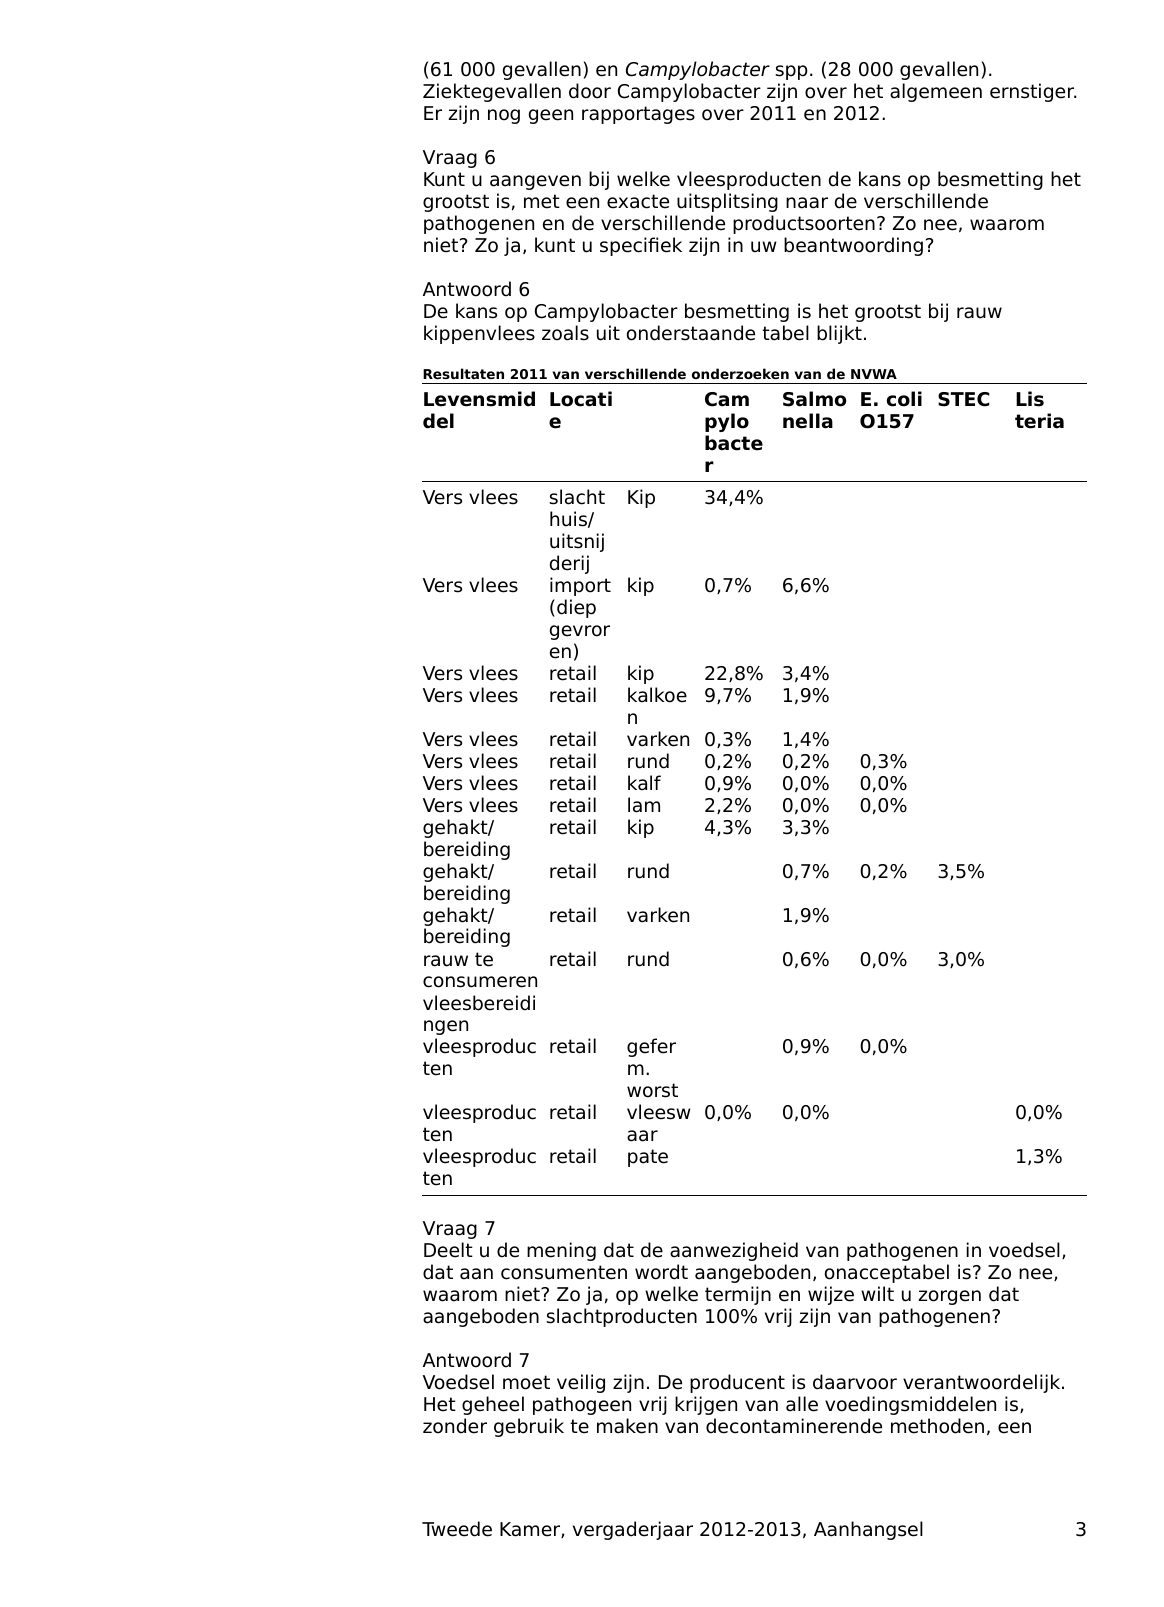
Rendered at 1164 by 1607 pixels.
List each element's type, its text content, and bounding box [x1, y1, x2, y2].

text Vraag 6 [422, 147, 1087, 169]
table_cell [698, 949, 776, 1036]
table_cell 0,0% [776, 1102, 853, 1146]
table_cell [1009, 751, 1087, 773]
table_cell [1009, 861, 1087, 904]
table_cell Cam pylo bacter [698, 384, 776, 481]
table_cell [1009, 773, 1087, 794]
table_cell Lis teria [1009, 384, 1087, 481]
table_cell [698, 1036, 776, 1102]
text Kunt u aangeven bij welke vleesproducten de kans op besmetting het grootst is, met een exacte uitsplitsing naar de verschillende pathogenen en de verschillende productsoorten? Zo nee, waarom niet? Zo ja, kunt u specifiek zijn in uw beantwoording? [422, 169, 1087, 257]
table_cell [931, 663, 1009, 685]
table_cell STEC [931, 384, 1009, 481]
table_cell 0,3% [698, 729, 776, 751]
table_cell Vers vlees [422, 795, 543, 817]
table_cell 0,0% [854, 773, 931, 794]
table_cell retail [543, 773, 620, 794]
table_cell 1,9% [776, 905, 853, 948]
table_cell rauw te consumeren vleesbereidingen [422, 949, 543, 1036]
text Vraag 7 [422, 1218, 1087, 1240]
table_cell 0,0% [698, 1102, 776, 1146]
table_cell kip [620, 817, 698, 861]
table_cell import (diep gevroren) [543, 575, 620, 663]
table_cell slachthuis/ uitsnijderij [543, 482, 620, 575]
table_cell 0,7% [698, 575, 776, 663]
table_cell 3,0% [931, 949, 1009, 1036]
table_cell [698, 1146, 776, 1195]
table_cell [1009, 949, 1087, 1036]
text (61 000 gevallen) en Campylobacter spp. (28 000 gevallen). Ziektegevallen door Campylobacter zijn over het algemeen ernstiger. Er zijn nog geen rapportages over 2011 en 2012. [422, 59, 1087, 125]
table_cell retail [543, 729, 620, 751]
table_cell 0,0% [854, 795, 931, 817]
table_cell 0,2% [698, 751, 776, 773]
table_cell [1009, 482, 1087, 575]
table_cell [931, 1102, 1009, 1146]
table_cell retail [543, 949, 620, 1036]
table_cell [854, 482, 931, 575]
table_cell 4,3% [698, 817, 776, 861]
table_cell 2,2% [698, 795, 776, 817]
table_cell retail [543, 663, 620, 685]
table_cell Vers vlees [422, 685, 543, 729]
table_cell [1009, 575, 1087, 663]
table_cell [931, 795, 1009, 817]
table_cell geferm. worst [620, 1036, 698, 1102]
table_cell lam [620, 795, 698, 817]
table_cell [931, 817, 1009, 861]
table_cell 0,2% [854, 861, 931, 904]
table_cell [854, 685, 931, 729]
table_cell Vers vlees [422, 773, 543, 794]
table_cell kip [620, 575, 698, 663]
table_cell Kip [620, 482, 698, 575]
table_cell Locatie [543, 384, 620, 481]
table_cell 0,0% [776, 795, 853, 817]
table_cell [698, 861, 776, 904]
table_cell [931, 905, 1009, 948]
table_cell 0,9% [698, 773, 776, 794]
table_cell retail [543, 795, 620, 817]
table_cell [620, 384, 698, 481]
table_cell E. coli O157 [854, 384, 931, 481]
table_cell 0,6% [776, 949, 853, 1036]
text Deelt u de mening dat de aanwezigheid van pathogenen in voedsel, dat aan consumenten wordt aangeboden, onacceptabel is? Zo nee, waarom niet? Zo ja, op welke termijn en wijze wilt u zorgen dat aangeboden slachtproducten 100% vrij zijn van pathogenen? [422, 1240, 1087, 1328]
table_cell [931, 685, 1009, 729]
table_cell [1009, 729, 1087, 751]
text Antwoord 7 [422, 1350, 1087, 1372]
table_cell gehakt/bereiding [422, 861, 543, 904]
table_cell varken [620, 905, 698, 948]
table_cell [776, 482, 853, 575]
table_cell [854, 817, 931, 861]
table_cell [931, 575, 1009, 663]
table_cell retail [543, 905, 620, 948]
table_cell 0,0% [854, 949, 931, 1036]
table_header Resultaten 2011 van verschillende onderzoeken van de NVWA [422, 367, 1087, 383]
table_cell retail [543, 1146, 620, 1195]
table_cell Levensmiddel [422, 384, 543, 481]
table_cell rund [620, 751, 698, 773]
table_cell 34,4% [698, 482, 776, 575]
table_cell [1009, 795, 1087, 817]
table_cell rund [620, 861, 698, 904]
table_cell kalkoen [620, 685, 698, 729]
table_cell [931, 751, 1009, 773]
table_cell pate [620, 1146, 698, 1195]
table_cell [931, 729, 1009, 751]
table_cell 3,3% [776, 817, 853, 861]
table_cell [776, 1146, 853, 1195]
table_cell 3,5% [931, 861, 1009, 904]
table_cell [931, 1146, 1009, 1195]
table_cell retail [543, 751, 620, 773]
table_cell 6,6% [776, 575, 853, 663]
text De kans op Campylobacter besmetting is het grootst bij rauw kippenvlees zoals uit onderstaande tabel blijkt. [422, 301, 1087, 345]
table_cell varken [620, 729, 698, 751]
table_cell kalf [620, 773, 698, 794]
table_cell [854, 575, 931, 663]
table_cell [1009, 905, 1087, 948]
table_cell vleesproducten [422, 1146, 543, 1195]
table_cell [854, 1102, 931, 1146]
table_cell 1,4% [776, 729, 853, 751]
table_cell vleeswaar [620, 1102, 698, 1146]
table_cell [854, 663, 931, 685]
table_cell 0,0% [854, 1036, 931, 1102]
table_cell [1009, 685, 1087, 729]
table_cell retail [543, 1036, 620, 1102]
table_cell 0,3% [854, 751, 931, 773]
table_cell retail [543, 861, 620, 904]
table_cell Vers vlees [422, 729, 543, 751]
table_cell [854, 729, 931, 751]
table_cell 0,9% [776, 1036, 853, 1102]
table_cell Vers vlees [422, 663, 543, 685]
text Voedsel moet veilig zijn. De producent is daarvoor verantwoordelijk. Het geheel pathogeen vrij krijgen van alle voedingsmiddelen is, zonder gebruik te maken van decontaminerende methoden, een [422, 1372, 1087, 1438]
table_cell [1009, 663, 1087, 685]
table_cell retail [543, 685, 620, 729]
table_cell kip [620, 663, 698, 685]
table_cell gehakt/bereiding [422, 817, 543, 861]
table_cell 9,7% [698, 685, 776, 729]
table_cell 3,4% [776, 663, 853, 685]
table_cell Vers vlees [422, 751, 543, 773]
table_cell 0,0% [1009, 1102, 1087, 1146]
table_cell [854, 905, 931, 948]
table_cell vleesproducten [422, 1102, 543, 1146]
table_cell 0,7% [776, 861, 853, 904]
table_cell Vers vlees [422, 575, 543, 663]
table_cell 0,2% [776, 751, 853, 773]
table_cell Salmonella [776, 384, 853, 481]
table_cell [931, 1036, 1009, 1102]
table_cell 22,8% [698, 663, 776, 685]
text Antwoord 6 [422, 279, 1087, 301]
table_cell [1009, 817, 1087, 861]
table_cell retail [543, 1102, 620, 1146]
table_cell [931, 482, 1009, 575]
table_cell 1,3% [1009, 1146, 1087, 1195]
table_cell [698, 905, 776, 948]
table_cell Vers vlees [422, 482, 543, 575]
table_cell rund [620, 949, 698, 1036]
table_cell [931, 773, 1009, 794]
table_cell [854, 1146, 931, 1195]
table_cell gehakt/bereiding [422, 905, 543, 948]
table_cell vleesproducten [422, 1036, 543, 1102]
table_cell 1,9% [776, 685, 853, 729]
table_cell [1009, 1036, 1087, 1102]
table_cell 0,0% [776, 773, 853, 794]
table_cell retail [543, 817, 620, 861]
